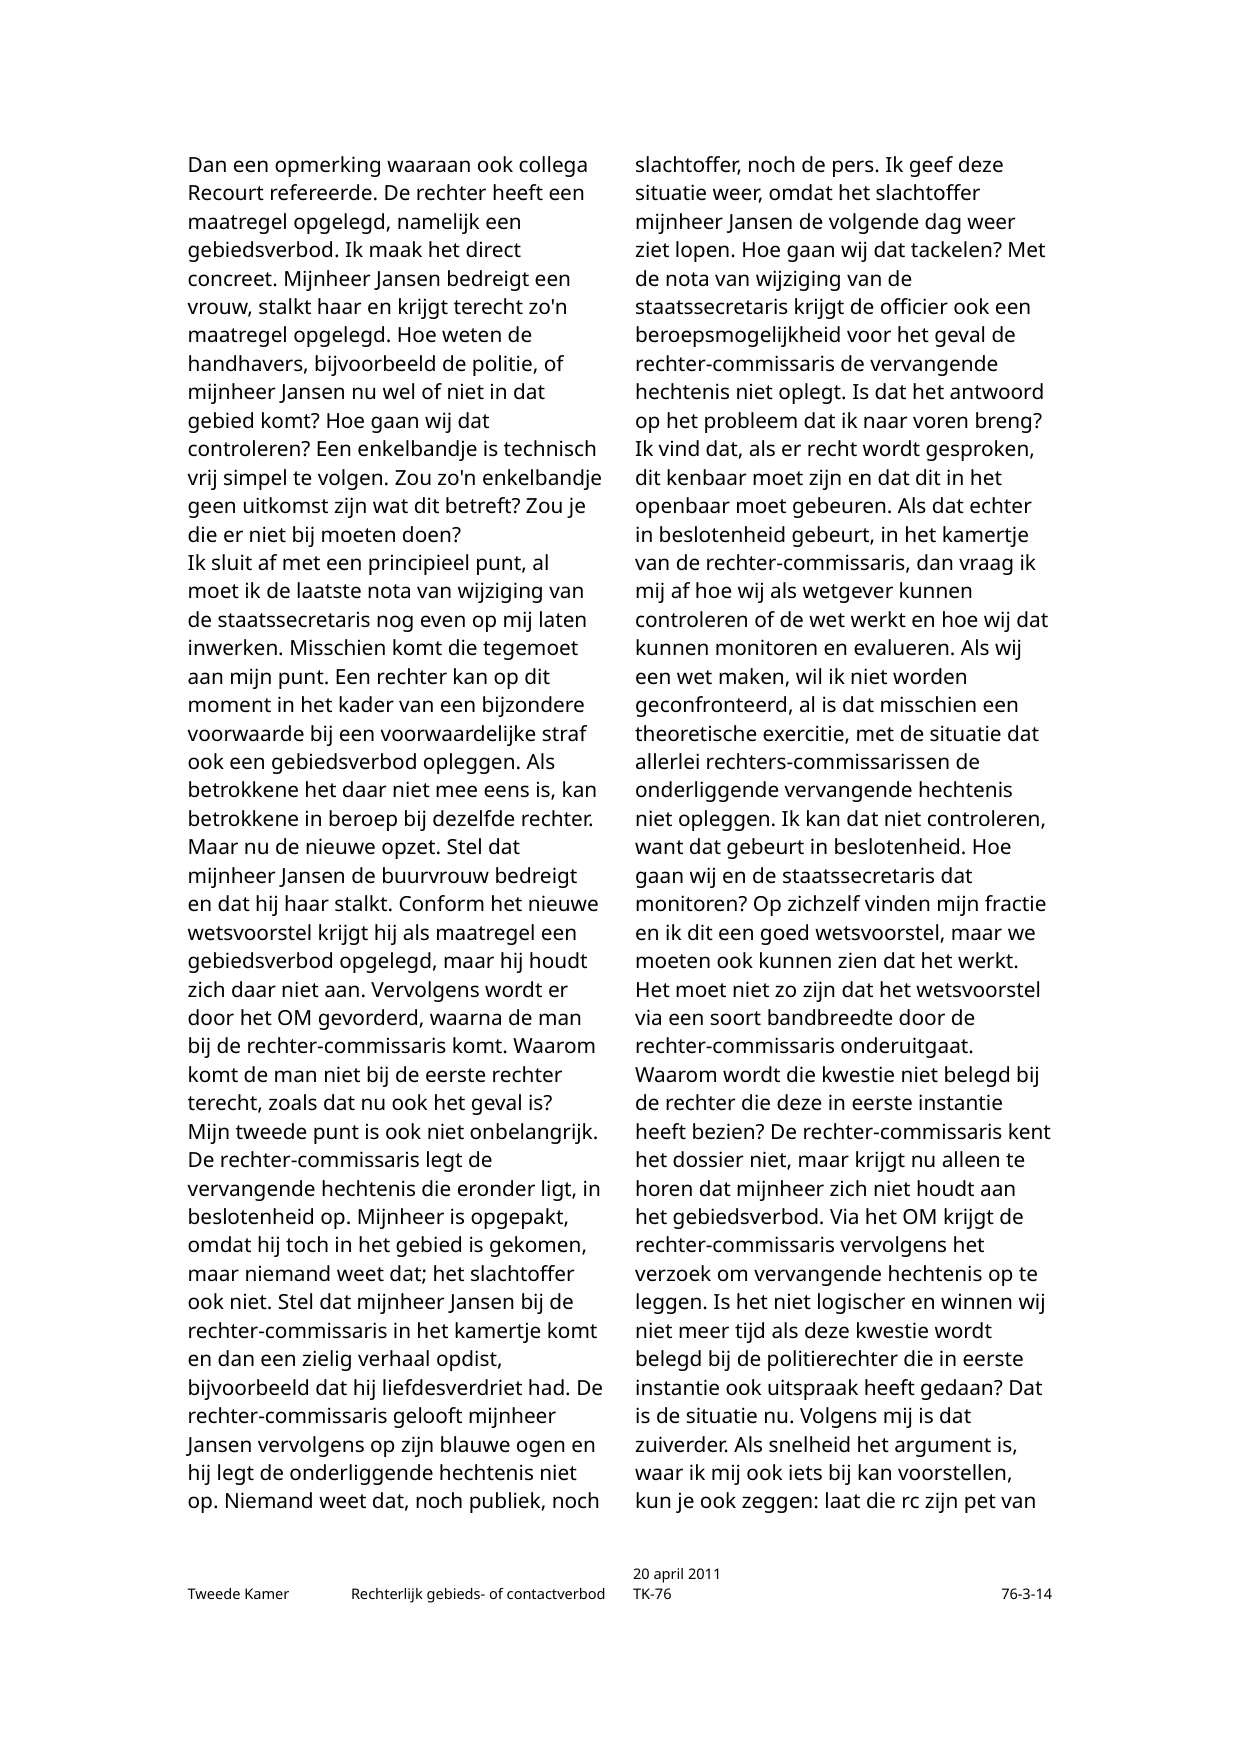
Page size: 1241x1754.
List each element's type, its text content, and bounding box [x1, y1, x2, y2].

text slachtoffer, noch de pers. Ik geef deze situatie weer, omdat het slachtoffer mijnheer Jansen de volgende dag weer ziet lopen. Hoe gaan wij dat tackelen? Met de nota van wijziging van de staatssecretaris krijgt de officier ook een beroepsmogelijkheid voor het geval de rechter-commissaris de vervangende hechtenis niet oplegt. Is dat het antwoord op het probleem dat ik naar voren breng? Ik vind dat, als er recht wordt gesproken, dit kenbaar moet zijn en dat dit in het openbaar moet gebeuren. Als dat echter in beslotenheid gebeurt, in het kamertje van de rechter-commissaris, dan vraag ik mij af hoe wij als wetgever kunnen controleren of de wet werkt en hoe wij dat kunnen monitoren en evalueren. Als wij een wet maken, wil ik niet worden geconfronteerd, al is dat misschien een theoretische exercitie, met de situatie dat allerlei rechters-commissarissen de onderliggende vervangende hechtenis niet opleggen. Ik kan dat niet controleren, want dat gebeurt in beslotenheid. Hoe gaan wij en de staatssecretaris dat monitoren? Op zichzelf vinden mijn fractie en ik dit een goed wetsvoorstel, maar we moeten ook kunnen zien dat het werkt. Het moet niet zo zijn dat het wetsvoorstel via een soort bandbreedte door de rechter-commissaris onderuitgaat. Waarom wordt die kwestie niet belegd bij de rechter die deze in eerste instantie heeft bezien? De rechter-commissaris kent het dossier niet, maar krijgt nu alleen te horen dat mijnheer zich niet houdt aan het gebiedsverbod. Via het OM krijgt de rechter-commissaris vervolgens het verzoek om vervangende hechtenis op te leggen. Is het niet logischer en winnen wij niet meer tijd als deze kwestie wordt belegd bij de politierechter die in eerste instantie ook uitspraak heeft gedaan? Dat is de situatie nu. Volgens mij is dat zuiverder. Als snelheid het argument is, waar ik mij ook iets bij kan voorstellen, kun je ook zeggen: laat die rc zijn pet van [635, 150, 1053, 1515]
text Mijn tweede punt is ook niet onbelangrijk. De rechter-commissaris legt de vervangende hechtenis die eronder ligt, in beslotenheid op. Mijnheer is opgepakt, omdat hij toch in het gebied is gekomen, maar niemand weet dat; het slachtoffer ook niet. Stel dat mijnheer Jansen bij de rechter-commissaris in het kamertje komt en dan een zielig verhaal opdist, bijvoorbeeld dat hij liefdesverdriet had. De rechter-commissaris gelooft mijnheer Jansen vervolgens op zijn blauwe ogen en hij legt de onderliggende hechtenis niet op. Niemand weet dat, noch publiek, noch [187, 1117, 605, 1515]
text Ik sluit af met een principieel punt, al moet ik de laatste nota van wijziging van de staatssecretaris nog even op mij laten inwerken. Misschien komt die tegemoet aan mijn punt. Een rechter kan op dit moment in het kader van een bijzondere voorwaarde bij een voorwaardelijke straf ook een gebiedsverbod opleggen. Als betrokkene het daar niet mee eens is, kan betrokkene in beroep bij dezelfde rechter. Maar nu de nieuwe opzet. Stel dat mijnheer Jansen de buurvrouw bedreigt en dat hij haar stalkt. Conform het nieuwe wetsvoorstel krijgt hij als maatregel een gebiedsverbod opgelegd, maar hij houdt zich daar niet aan. Vervolgens wordt er door het OM gevorderd, waarna de man bij de rechter-commissaris komt. Waarom komt de man niet bij de eerste rechter terecht, zoals dat nu ook het geval is? [187, 548, 605, 1117]
text Dan een opmerking waaraan ook collega Recourt refereerde. De rechter heeft een maatregel opgelegd, namelijk een gebiedsverbod. Ik maak het direct concreet. Mijnheer Jansen bedreigt een vrouw, stalkt haar en krijgt terecht zo'n maatregel opgelegd. Hoe weten de handhavers, bijvoorbeeld de politie, of mijnheer Jansen nu wel of niet in dat gebied komt? Hoe gaan wij dat controleren? Een enkelbandje is technisch vrij simpel te volgen. Zou zo'n enkelbandje geen uitkomst zijn wat dit betreft? Zou je die er niet bij moeten doen? [187, 150, 605, 548]
